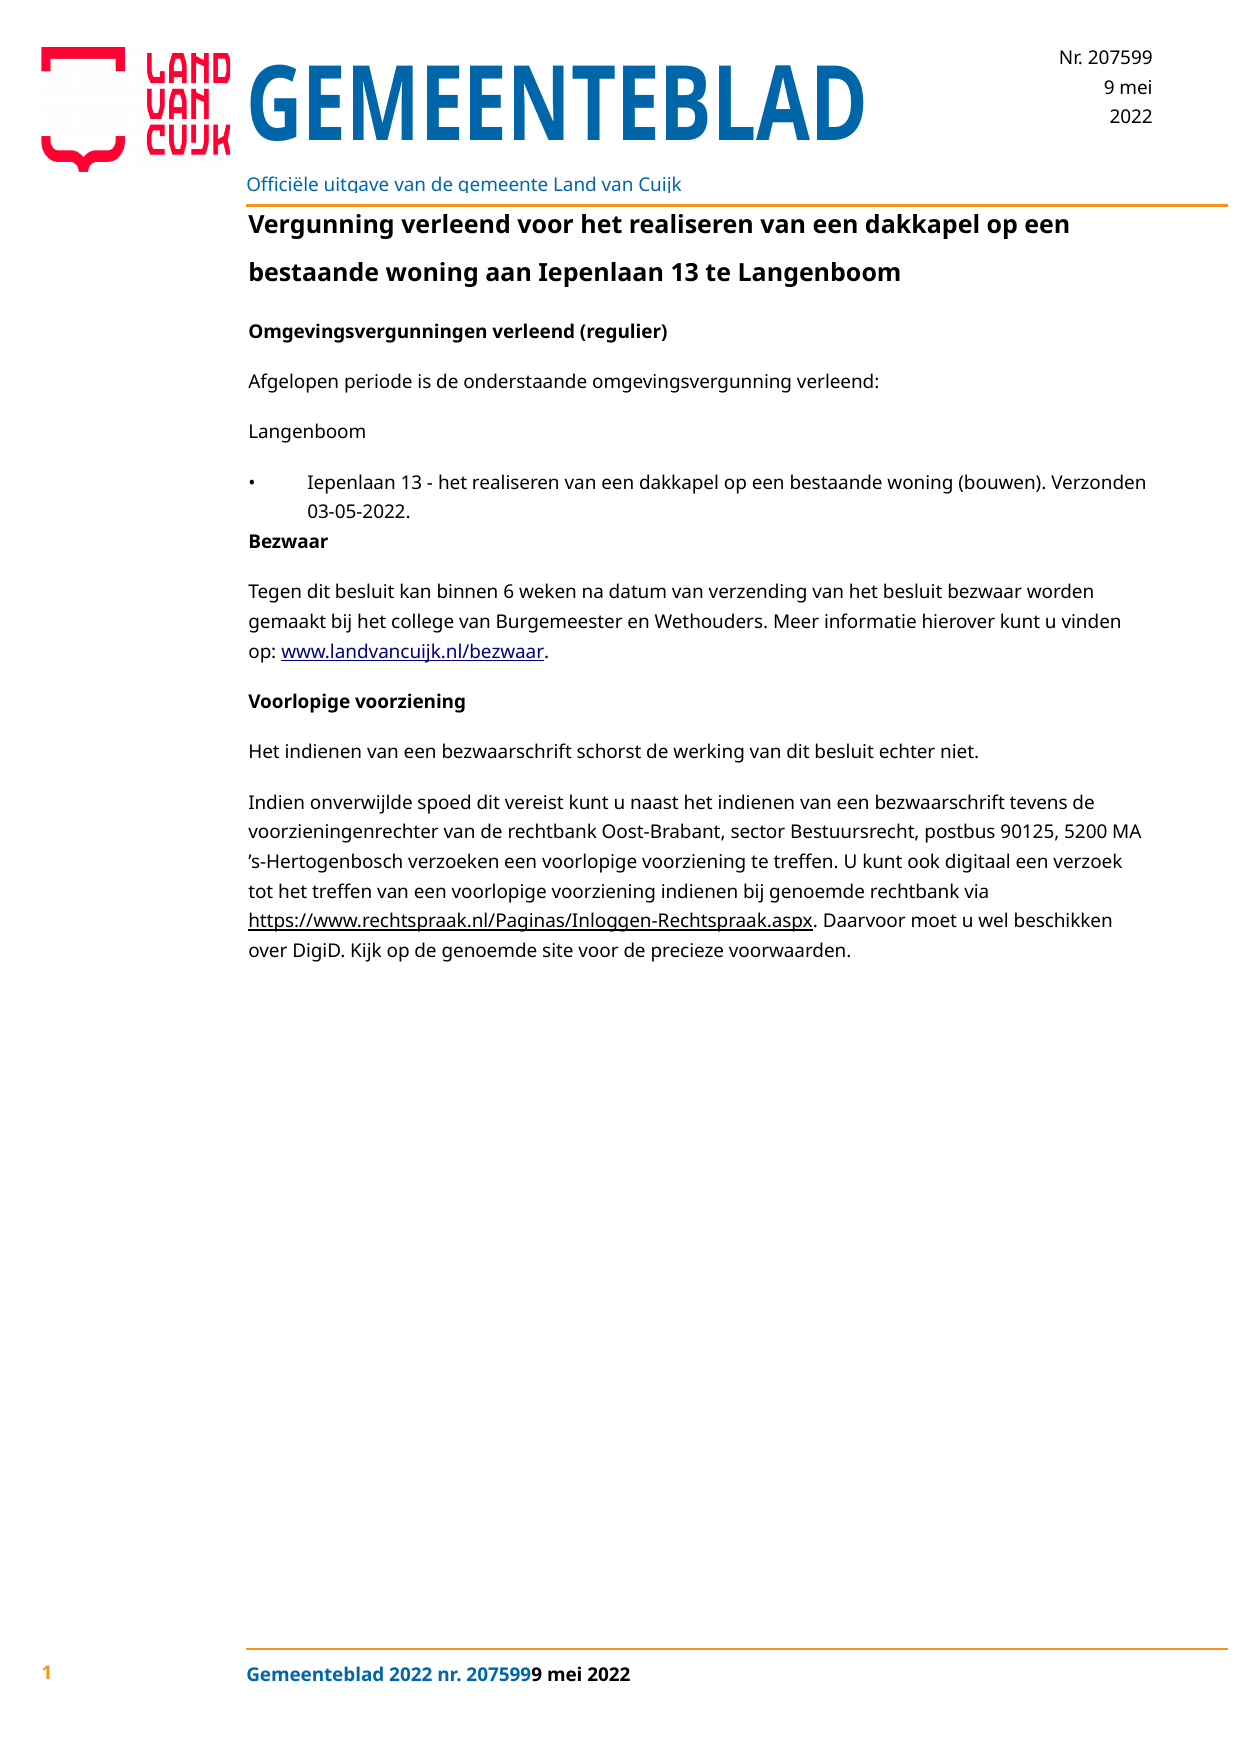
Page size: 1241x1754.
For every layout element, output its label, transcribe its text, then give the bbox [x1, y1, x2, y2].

text Het indienen van een bezwaarschrift schorst de werking van dit besluit echter niet. [248, 739, 1152, 764]
picture [41, 47, 231, 172]
text Vergunning verleend voor het realiseren van een dakkapel op een bestaande woning aan Iepenlaan 13 te Langenboom [248, 207, 1152, 288]
text Tegen dit besluit kan binnen 6 weken na datum van verzending van het besluit bezwaar worden gemaakt bij het college van Burgemeester en Wethouders. Meer informatie hierover kunt u vinden op: www.landvancuijk.nl/bezwaar. [248, 579, 1152, 664]
text Bezwaar [248, 528, 1152, 554]
text Langenboom [248, 419, 1152, 444]
text Omgevingsvergunningen verleend (regulier) [248, 318, 1152, 344]
text Afgelopen periode is de onderstaande omgevingsvergunning verleend: [248, 368, 1152, 394]
text Indien onverwijlde spoed dit vereist kunt u naast het indienen van een bezwaarschrift tevens de voorzieningenrechter van de rechtbank Oost-Brabant, sector Bestuursrecht, postbus 90125, 5200 MA ’s-Hertogenbosch verzoeken een voorlopige voorziening te treffen. U kunt ook digitaal een verzoek tot het treffen van een voorlopige voorziening indienen bij genoemde rechtbank via https://www.rechtspraak.nl/Paginas/Inloggen-Rechtspraak.aspx. Daarvoor moet u wel beschikken over DigiD. Kijk op de genoemde site voor de precieze voorwaarden. [248, 789, 1152, 963]
list Iepenlaan 13 - het realiseren van een dakkapel op een bestaande woning (bouwen). Verzonden 03-05-2022. [248, 469, 1152, 524]
text Voorlopige voorziening [248, 688, 1152, 714]
